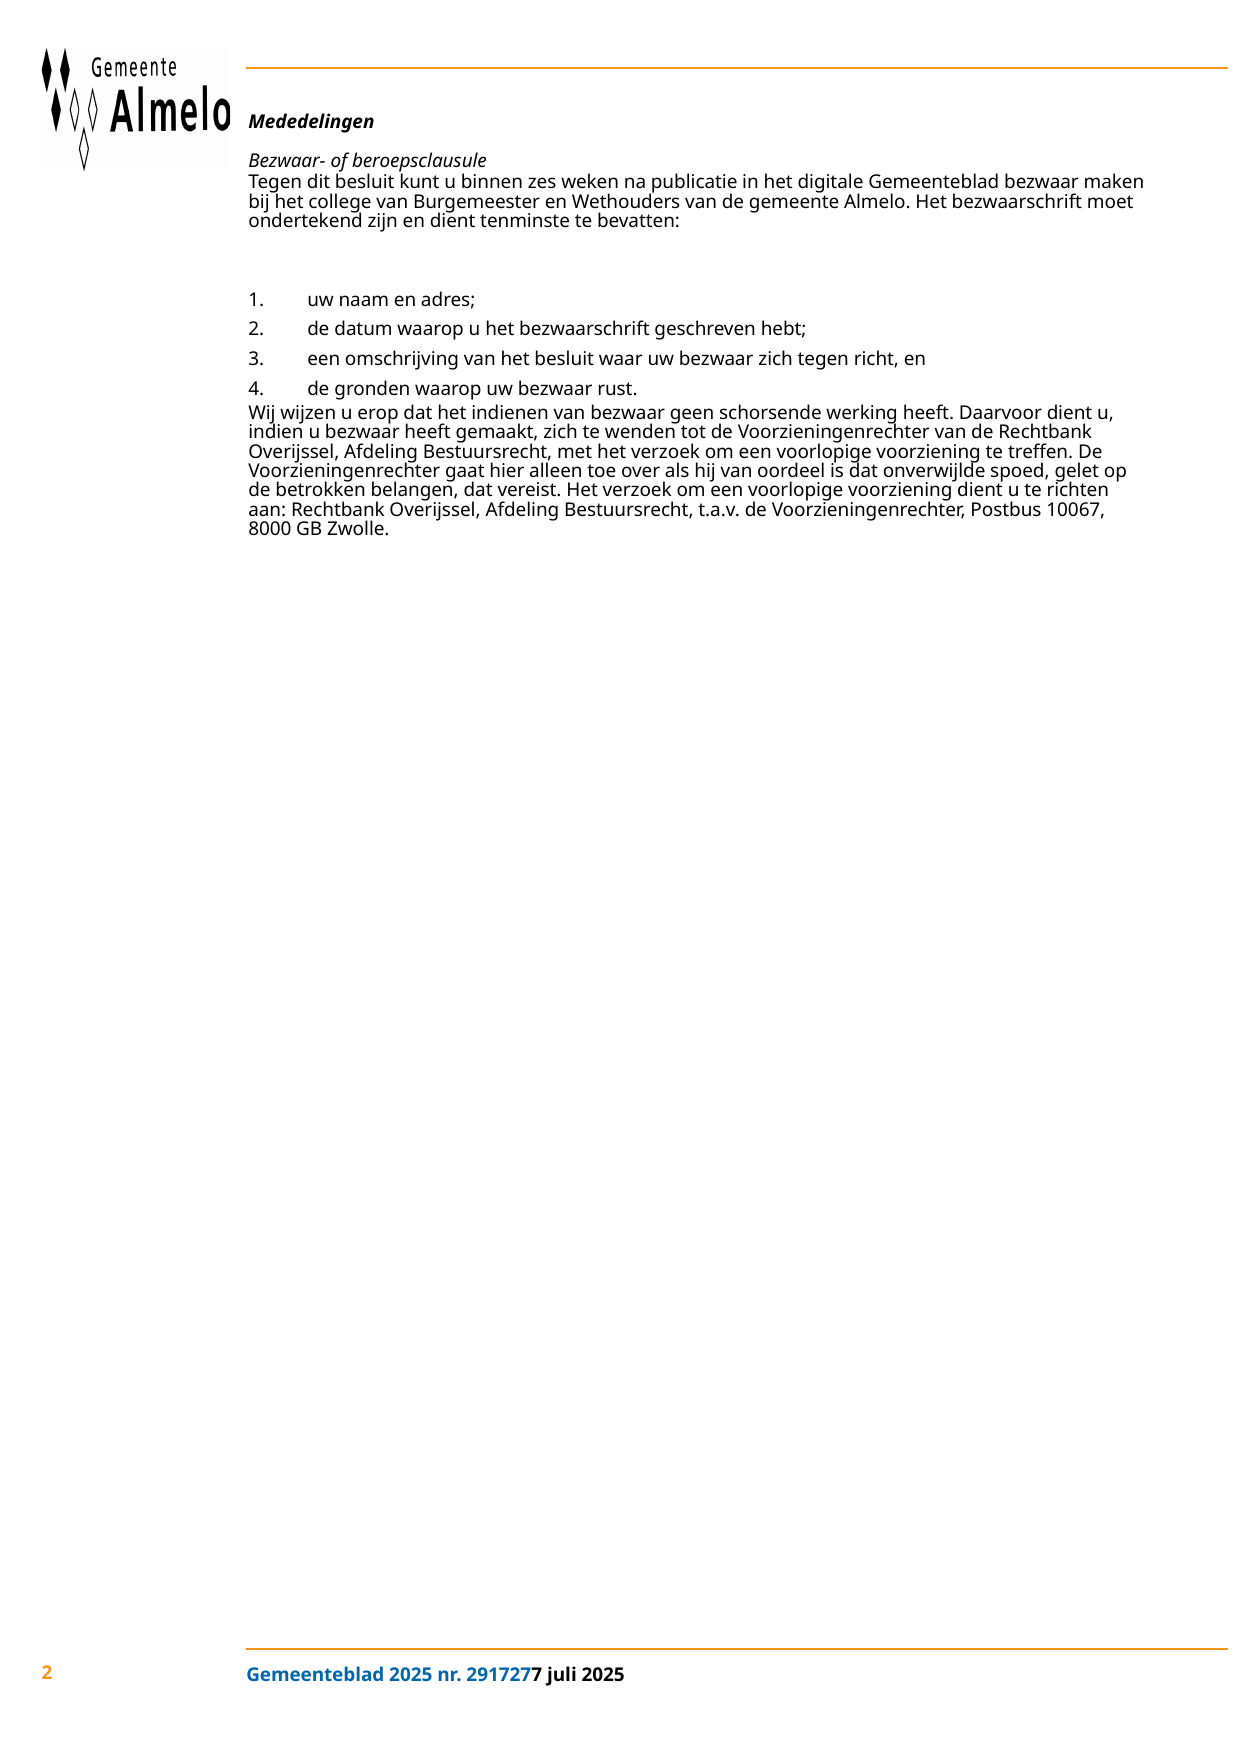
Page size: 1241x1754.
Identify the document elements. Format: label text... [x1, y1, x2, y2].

picture [41, 47, 231, 172]
text Mededelingen [248, 108, 1152, 134]
text Tegen dit besluit kunt u binnen zes weken na publicatie in het digitale Gemeenteblad bezwaar maken bij het college van Burgemeester en Wethouders van de gemeente Almelo. Het bezwaarschrift moet ondertekend zijn en dient tenminste te bevatten: [248, 173, 1152, 231]
text Bezwaar- of beroepsclausule [248, 148, 1152, 173]
list de gronden waarop uw bezwaar rust. [248, 375, 1152, 400]
list uw naam en adres; [248, 286, 1152, 312]
text Wij wijzen u erop dat het indienen van bezwaar geen schorsende werking heeft. Daarvoor dient u, indien u bezwaar heeft gemaakt, zich te wenden tot de Voorzieningenrechter van de Rechtbank Overijssel, Afdeling Bestuursrecht, met het verzoek om een voorlopige voorziening te treffen. De Voorzieningenrechter gaat hier alleen toe over als hij van oordeel is dat onverwijlde spoed, gelet op de betrokken belangen, dat vereist. Het verzoek om een voorlopige voorziening dient u te richten aan: Rechtbank Overijssel, Afdeling Bestuursrecht, t.a.v. de Voorzieningenrechter, Postbus 10067, 8000 GB Zwolle. [248, 404, 1152, 539]
list de datum waarop u het bezwaarschrift geschreven hebt; [248, 316, 1152, 341]
list een omschrijving van het besluit waar uw bezwaar zich tegen richt, en [248, 345, 1152, 371]
